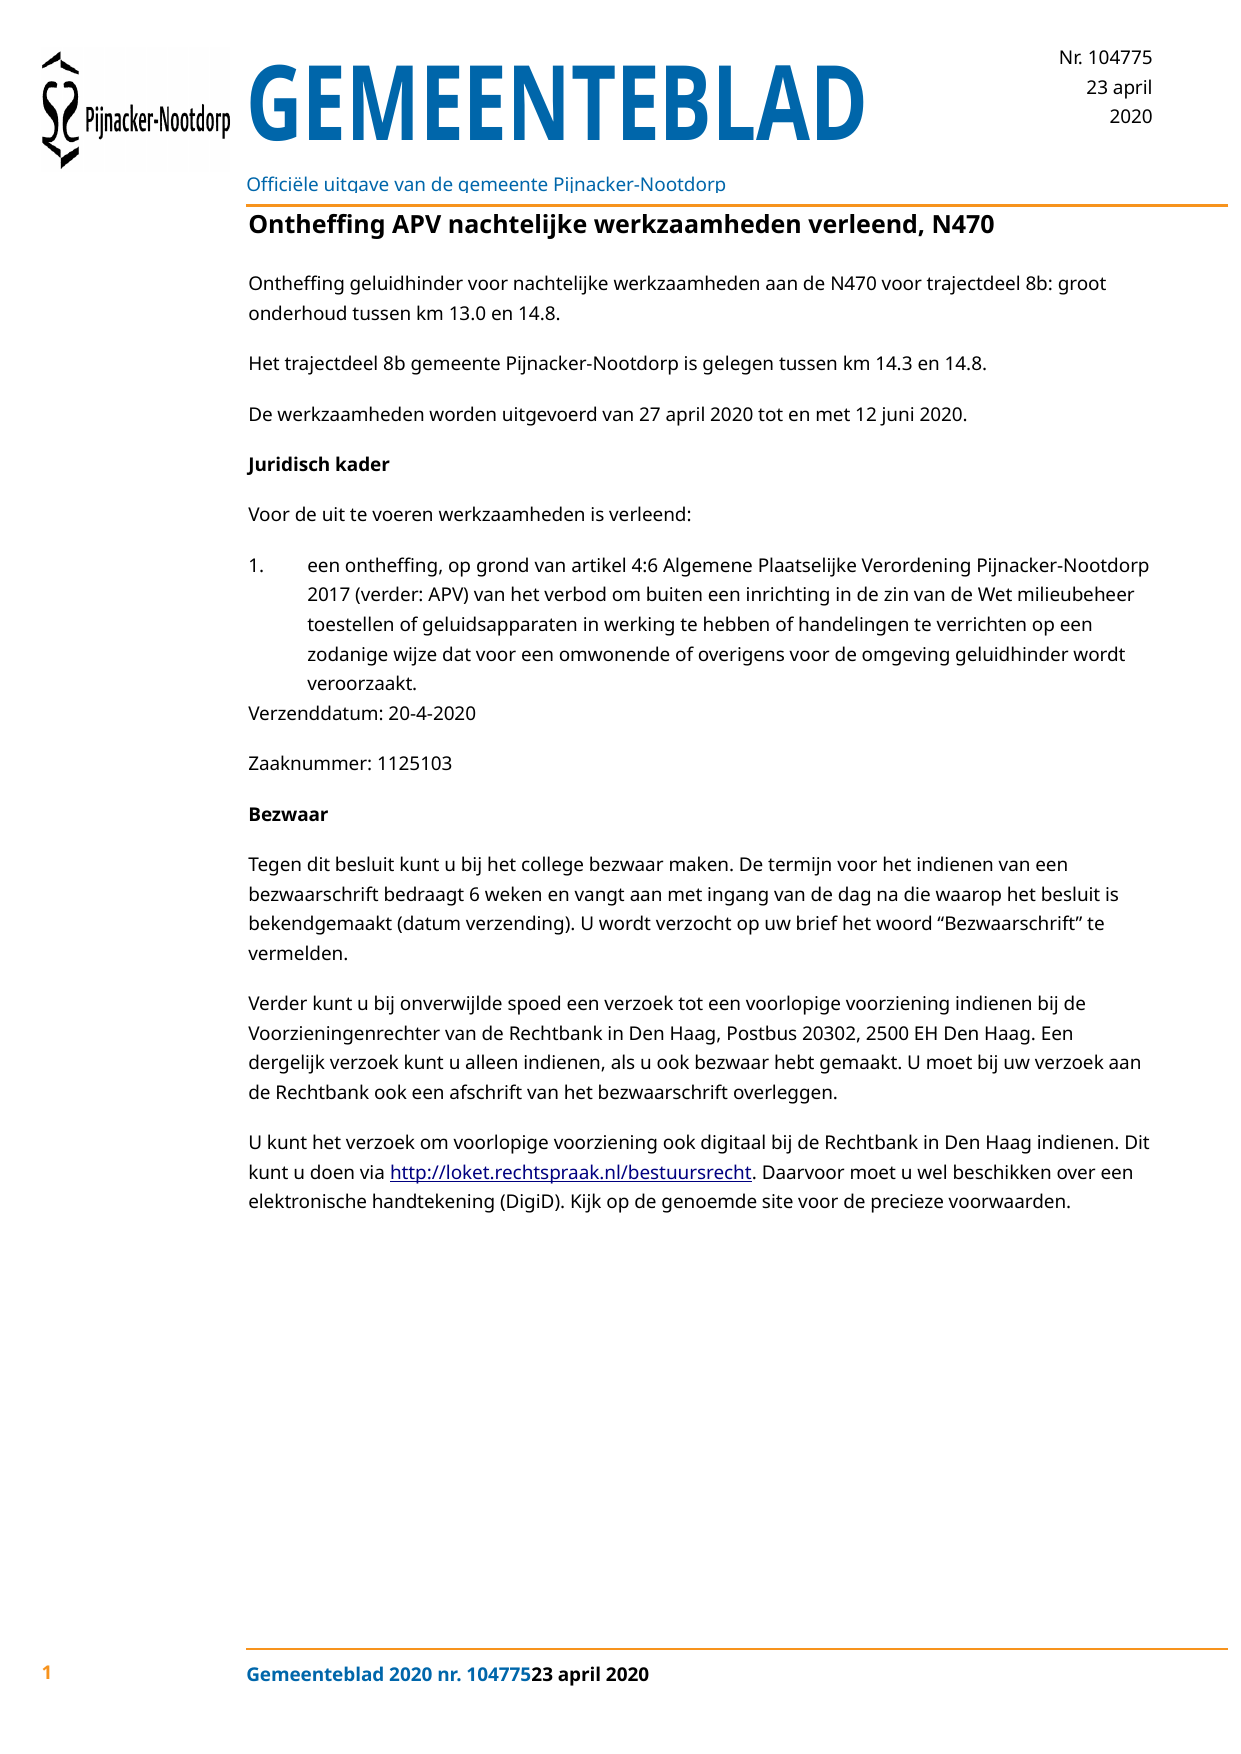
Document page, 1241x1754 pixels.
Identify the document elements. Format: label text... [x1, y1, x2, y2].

list een ontheffing, op grond van artikel 4:6 Algemene Plaatselijke Verordening Pijnacker-Nootdorp 2017 (verder: APV) van het verbod om buiten een inrichting in de zin van de Wet milieubeheer toestellen of geluidsapparaten in werking te hebben of handelingen te verrichten op een zodanige wijze dat voor een omwonende of overigens voor de omgeving geluidhinder wordt veroorzaakt. [248, 552, 1152, 696]
text De werkzaamheden worden uitgevoerd van 27 april 2020 tot en met 12 juni 2020. [248, 401, 1152, 426]
text Juridisch kader [248, 451, 1152, 477]
text Ontheffing APV nachtelijke werkzaamheden verleend, N470 [248, 207, 1152, 241]
text Zaaknummer: 1125103 [248, 750, 1152, 776]
text Tegen dit besluit kunt u bij het college bezwaar maken. De termijn voor het indienen van een bezwaarschrift bedraagt 6 weken en vangt aan met ingang van de dag na die waarop het besluit is bekendgemaakt (datum verzending). U wordt verzocht op uw brief het woord “Bezwaarschrift” te vermelden. [248, 851, 1152, 966]
text Het trajectdeel 8b gemeente Pijnacker-Nootdorp is gelegen tussen km 14.3 en 14.8. [248, 350, 1152, 376]
text Verzenddatum: 20-4-2020 [248, 700, 1152, 726]
text U kunt het verzoek om voorlopige voorziening ook digitaal bij de Rechtbank in Den Haag indienen. Dit kunt u doen via http://loket.rechtspraak.nl/bestuursrecht. Daarvoor moet u wel beschikken over een elektronische handtekening (DigiD). Kijk op de genoemde site voor de precieze voorwaarden. [248, 1129, 1152, 1214]
text Voor de uit te voeren werkzaamheden is verleend: [248, 502, 1152, 527]
text Ontheffing geluidhinder voor nachtelijke werkzaamheden aan de N470 voor trajectdeel 8b: groot onderhoud tussen km 13.0 en 14.8. [248, 270, 1152, 326]
picture [41, 47, 231, 172]
text Verder kunt u bij onverwijlde spoed een verzoek tot een voorlopige voorziening indienen bij de Voorzieningenrechter van de Rechtbank in Den Haag, Postbus 20302, 2500 EH Den Haag. Een dergelijk verzoek kunt u alleen indienen, als u ook bezwaar hebt gemaakt. U moet bij uw verzoek aan de Rechtbank ook een afschrift van het bezwaarschrift overleggen. [248, 990, 1152, 1105]
text Bezwaar [248, 801, 1152, 826]
